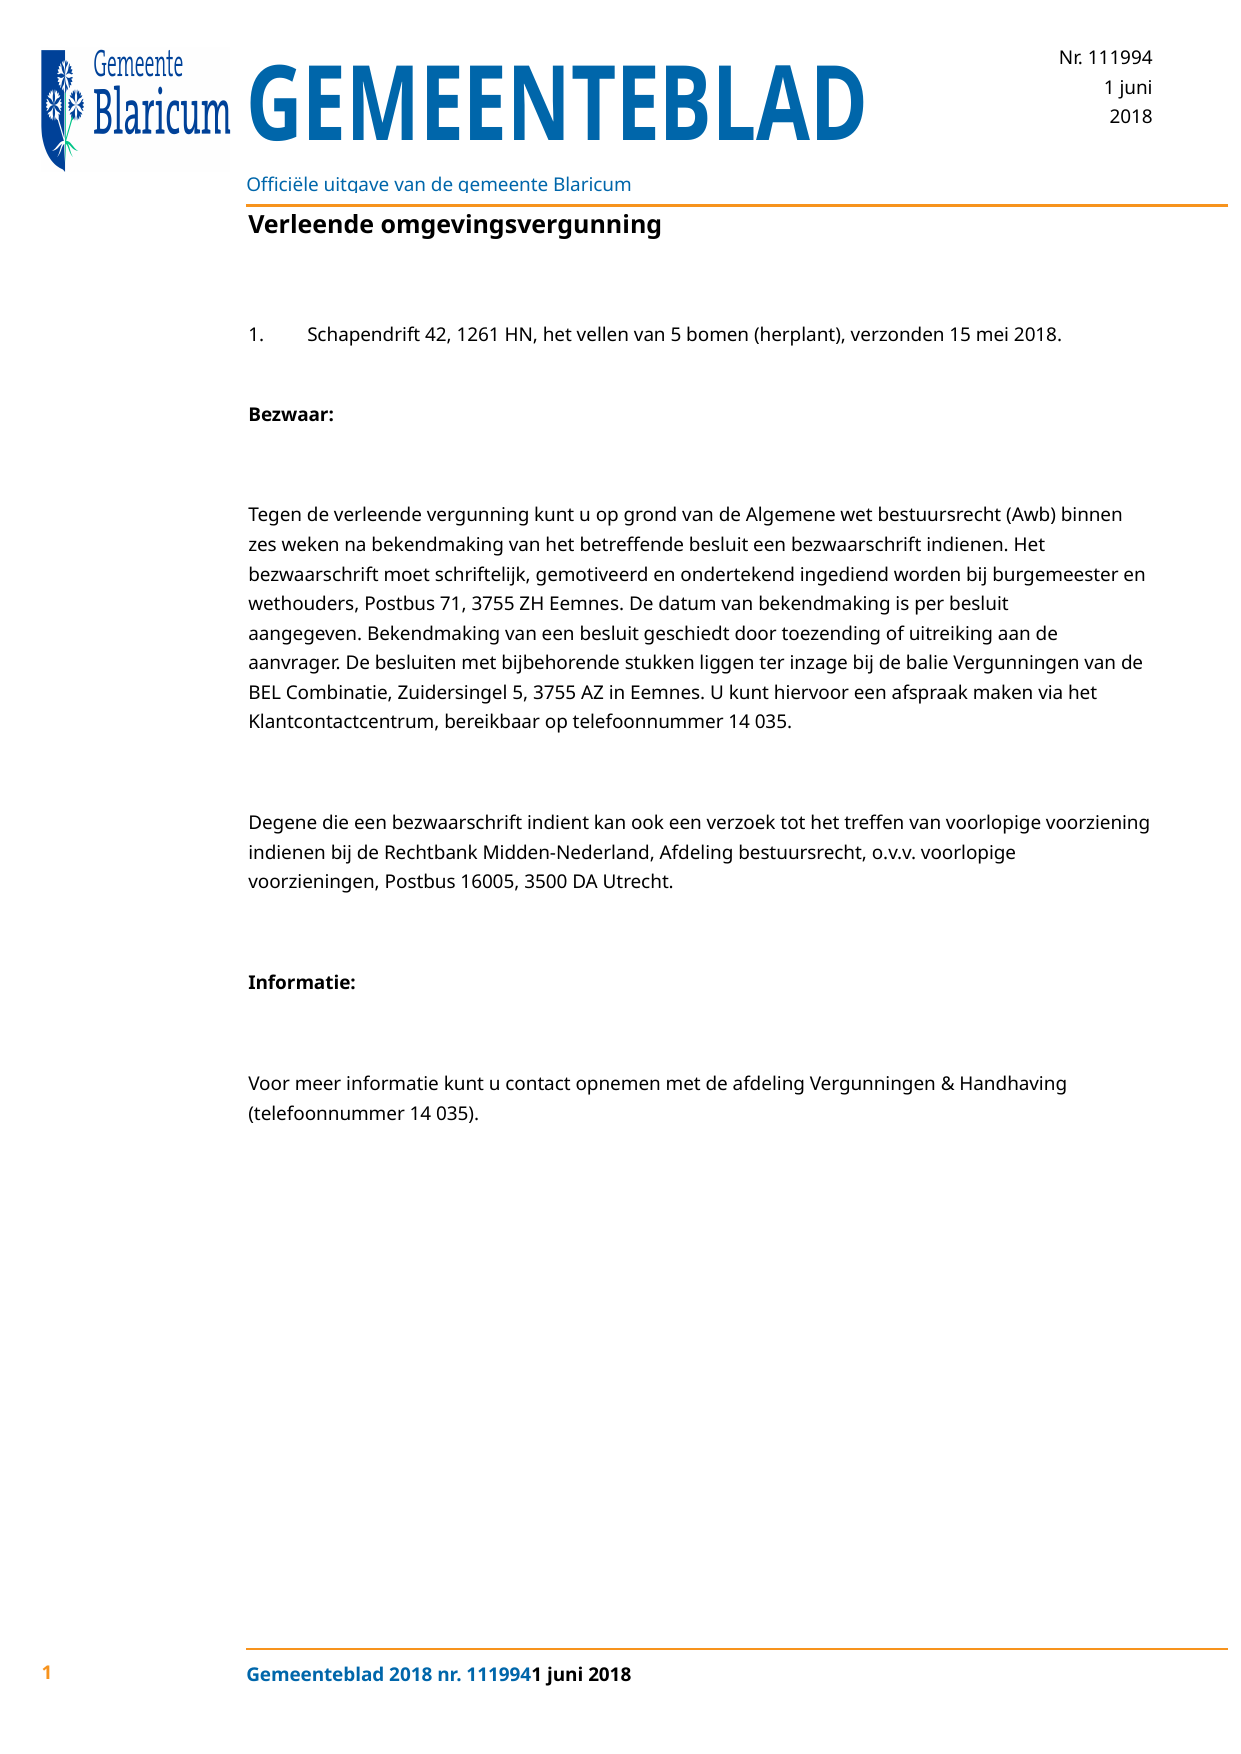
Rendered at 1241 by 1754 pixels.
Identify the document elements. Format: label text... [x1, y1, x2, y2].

picture [41, 47, 231, 172]
text Voor meer informatie kunt u contact opnemen met de afdeling Vergunningen & Handhaving (telefoonnummer 14 035). [248, 1070, 1152, 1126]
list Schapendrift 42, 1261 HN, het vellen van 5 bomen (herplant), verzonden 15 mei 2018. [248, 321, 1152, 346]
text Verleende omgevingsvergunning [248, 207, 1152, 241]
text Bezwaar: [248, 401, 1152, 426]
text Tegen de verleende vergunning kunt u op grond van de Algemene wet bestuursrecht (Awb) binnen zes weken na bekendmaking van het betreffende besluit een bezwaarschrift indienen. Het bezwaarschrift moet schriftelijk, gemotiveerd en ondertekend ingediend worden bij burgemeester en wethouders, Postbus 71, 3755 ZH Eemnes. De datum van bekendmaking is per besluit aangegeven. Bekendmaking van een besluit geschiedt door toezending of uitreiking aan de aanvrager. De besluiten met bijbehorende stukken liggen ter inzage bij de balie Vergunningen van de BEL Combinatie, Zuidersingel 5, 3755 AZ in Eemnes. U kunt hiervoor een afspraak maken via het Klantcontactcentrum, bereikbaar op telefoonnummer 14 035. [248, 502, 1152, 734]
text Degene die een bezwaarschrift indient kan ook een verzoek tot het treffen van voorlopige voorziening indienen bij de Rechtbank Midden-Nederland, Afdeling bestuursrecht, o.v.v. voorlopige voorzieningen, Postbus 16005, 3500 DA Utrecht. [248, 809, 1152, 894]
text Informatie: [248, 969, 1152, 995]
